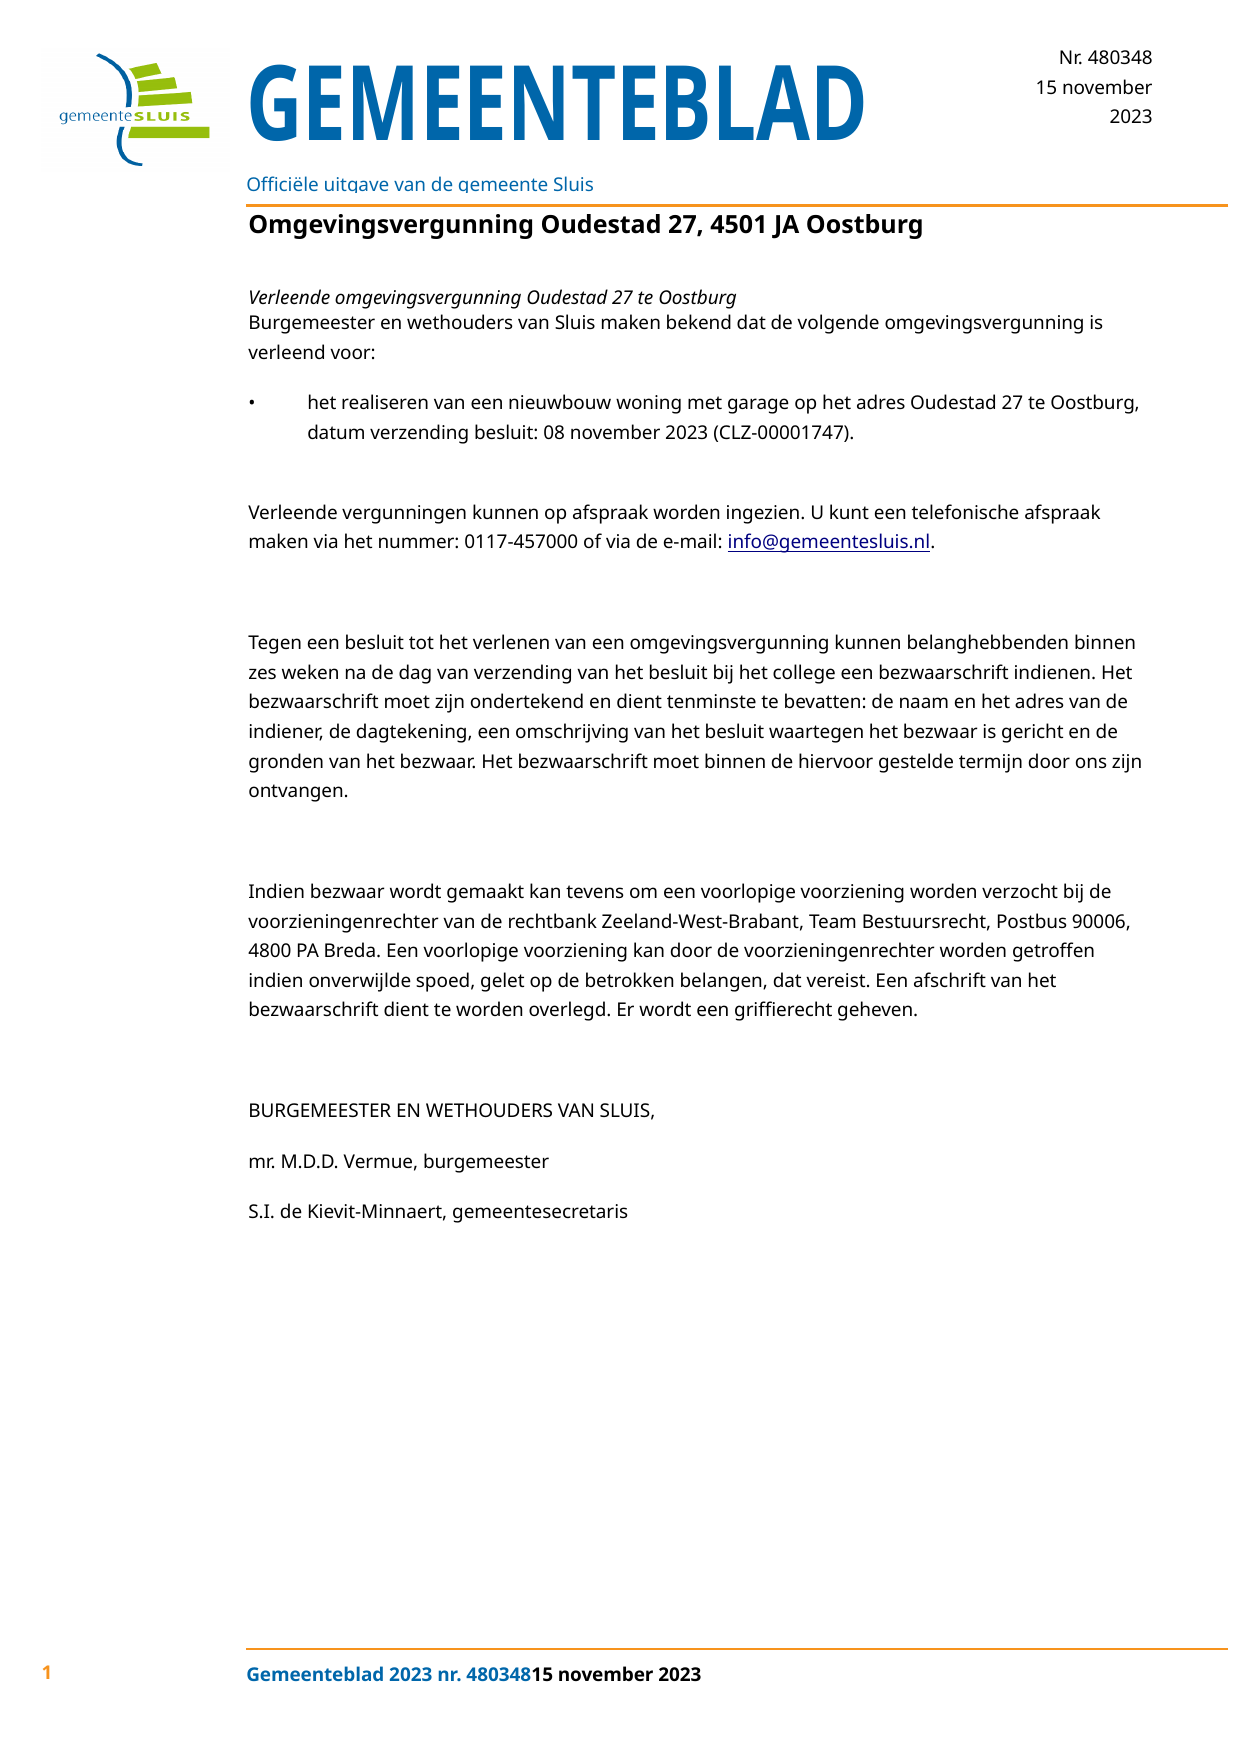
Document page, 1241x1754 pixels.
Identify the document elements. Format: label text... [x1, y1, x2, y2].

text Tegen een besluit tot het verlenen van een omgevingsvergunning kunnen belanghebbenden binnen zes weken na de dag van verzending van het besluit bij het college een bezwaarschrift indienen. Het bezwaarschrift moet zijn ondertekend en dient tenminste te bevatten: de naam en het adres van de indiener, de dagtekening, een omschrijving van het besluit waartegen het bezwaar is gericht en de gronden van het bezwaar. Het bezwaarschrift moet binnen de hiervoor gestelde termijn door ons zijn ontvangen. [248, 629, 1152, 803]
text BURGEMEESTER EN WETHOUDERS VAN SLUIS, [248, 1097, 1152, 1123]
text mr. M.D.D. Vermue, burgemeester [248, 1148, 1152, 1174]
picture [41, 47, 231, 172]
text Burgemeester en wethouders van Sluis maken bekend dat de volgende omgevingsvergunning is verleend voor: [248, 309, 1152, 365]
text S.I. de Kievit-Minnaert, gemeentesecretaris [248, 1198, 1152, 1224]
text Indien bezwaar wordt gemaakt kan tevens om een voorlopige voorziening worden verzocht bij de voorzieningenrechter van de rechtbank Zeeland-West-Brabant, Team Bestuursrecht, Postbus 90006, 4800 PA Breda. Een voorlopige voorziening kan door de voorzieningenrechter worden getroffen indien onverwijlde spoed, gelet op de betrokken belangen, dat vereist. Een afschrift van het bezwaarschrift dient te worden overlegd. Er wordt een griffierecht geheven. [248, 878, 1152, 1022]
list het realiseren van een nieuwbouw woning met garage op het adres Oudestad 27 te Oostburg, datum verzending besluit: 08 november 2023 (CLZ-00001747). [248, 389, 1152, 445]
text Omgevingsvergunning Oudestad 27, 4501 JA Oostburg [248, 207, 1152, 241]
text Verleende omgevingsvergunning Oudestad 27 te Oostburg [248, 284, 1152, 309]
text Verleende vergunningen kunnen op afspraak worden ingezien. U kunt een telefonische afspraak maken via het nummer: 0117-457000 of via de e-mail: info@gemeentesluis.nl. [248, 499, 1152, 554]
